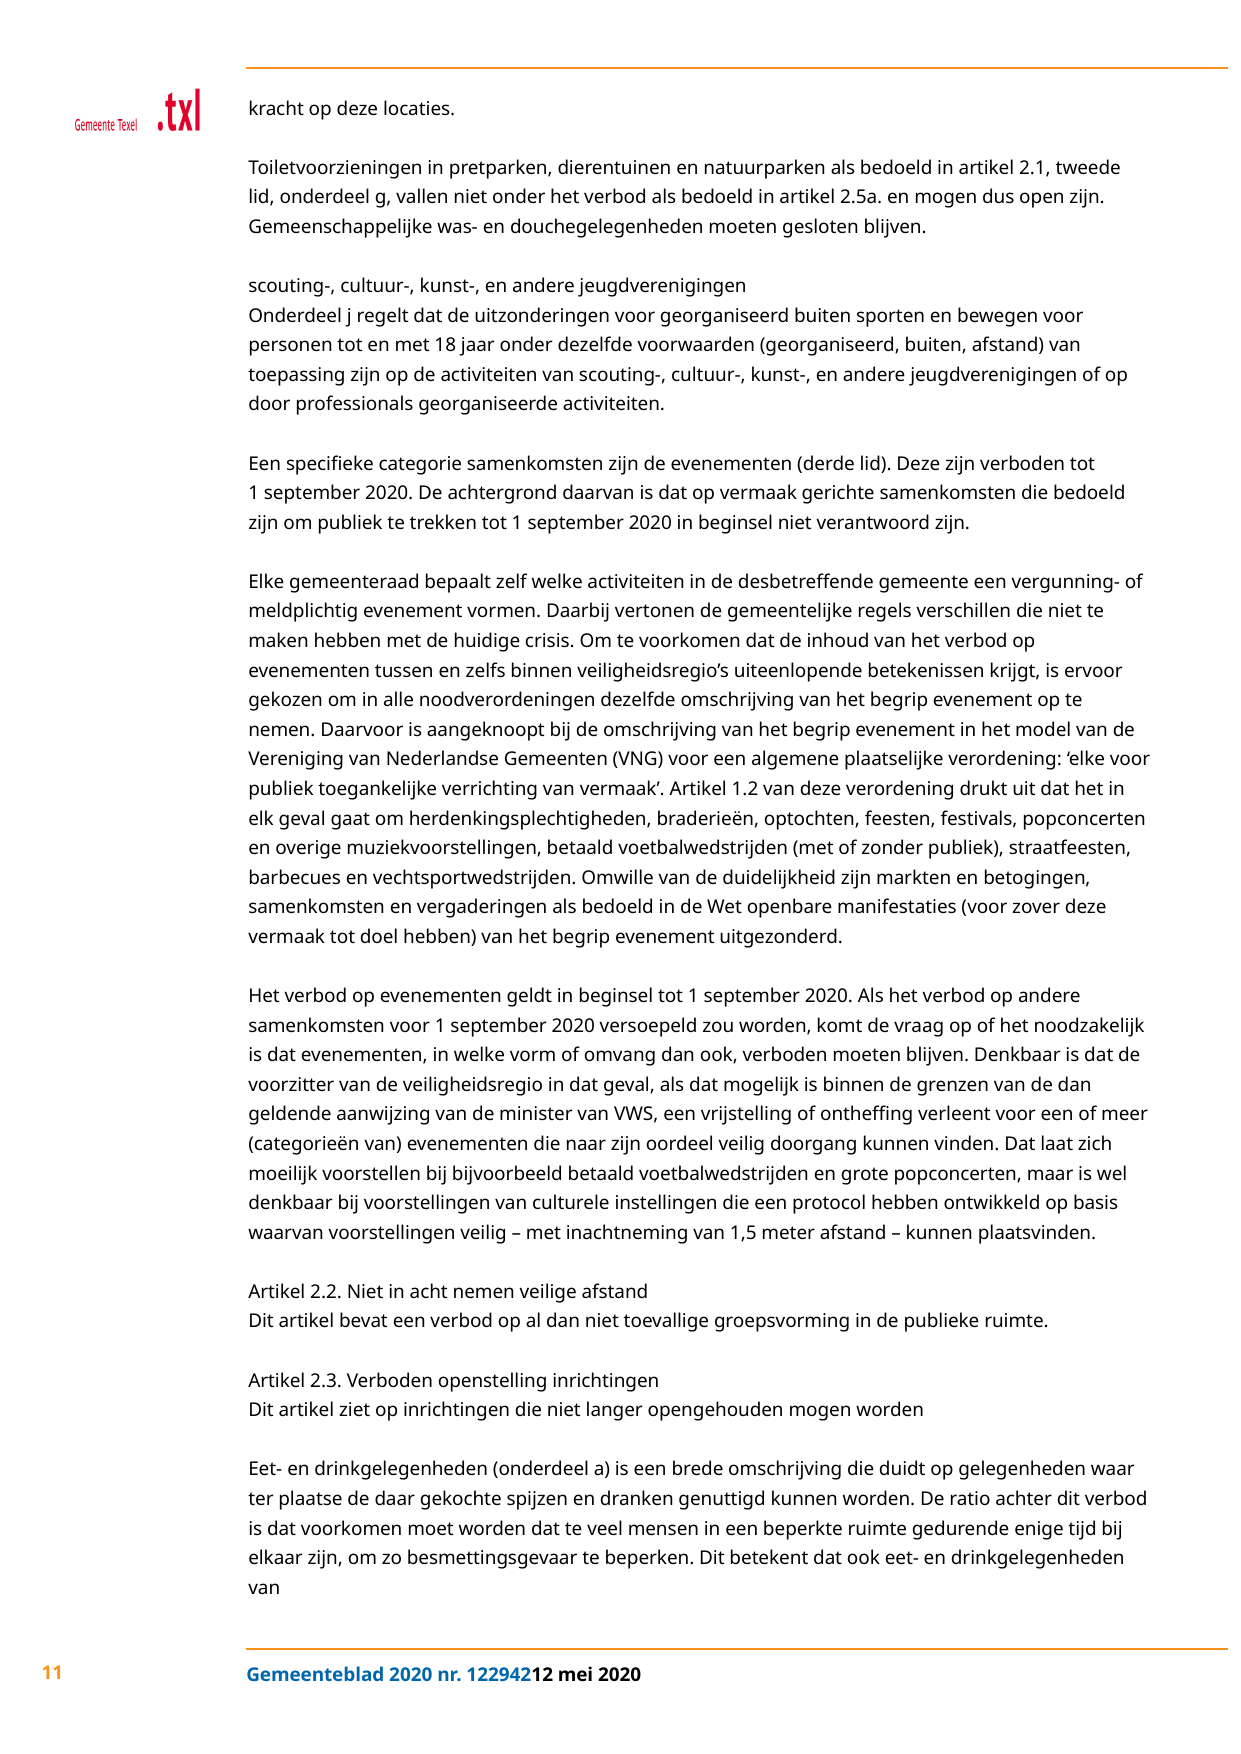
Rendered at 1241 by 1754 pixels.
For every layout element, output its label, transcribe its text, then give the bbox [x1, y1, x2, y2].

text Artikel 2.2. Niet in acht nemen veilige afstand [248, 1278, 1152, 1304]
text Gemeenschappelijke was- en douchegelegenheden moeten gesloten blijven. [248, 213, 1152, 239]
text Een specifieke categorie samenkomsten zijn de evenementen (derde lid). Deze zijn verboden tot [248, 450, 1152, 476]
text Artikel 2.3. Verboden openstelling inrichtingen [248, 1367, 1152, 1393]
text kracht op deze locaties. [248, 95, 1152, 121]
text Het verbod op evenementen geldt in beginsel tot 1 september 2020. Als het verbod op andere samenkomsten voor 1 september 2020 versoepeld zou worden, komt de vraag op of het noodzakelijk is dat evenementen, in welke vorm of omvang dan ook, verboden moeten blijven. Denkbaar is dat de voorzitter van de veiligheidsregio in dat geval, als dat mogelijk is binnen de grenzen van de dan geldende aanwijzing van de minister van VWS, een vrijstelling of ontheffing verleent voor een of meer (categorieën van) evenementen die naar zijn oordeel veilig doorgang kunnen vinden. Dat laat zich moeilijk voorstellen bij bijvoorbeeld betaald voetbalwedstrijden en grote popconcerten, maar is wel denkbaar bij voorstellingen van culturele instellingen die een protocol hebben ontwikkeld op basis waarvan voorstellingen veilig – met inachtneming van 1,5 meter afstand – kunnen plaatsvinden. [248, 982, 1152, 1245]
picture [41, 47, 231, 172]
text Dit artikel ziet op inrichtingen die niet langer opengehouden mogen worden [248, 1396, 1152, 1422]
text Dit artikel bevat een verbod op al dan niet toevallige groepsvorming in de publieke ruimte. [248, 1308, 1152, 1333]
text Eet- en drinkgelegenheden (onderdeel a) is een brede omschrijving die duidt op gelegenheden waar ter plaatse de daar gekochte spijzen en dranken genuttigd kunnen worden. De ratio achter dit verbod is dat voorkomen moet worden dat te veel mensen in een beperkte ruimte gedurende enige tijd bij elkaar zijn, om zo besmettingsgevaar te beperken. Dit betekent dat ook eet- en drinkgelegenheden van [248, 1456, 1152, 1600]
text Onderdeel j regelt dat de uitzonderingen voor georganiseerd buiten sporten en bewegen voor personen tot en met 18 jaar onder dezelfde voorwaarden (georganiseerd, buiten, afstand) van toepassing zijn op de activiteiten van scouting-, cultuur-, kunst-, en andere jeugdverenigingen of op door professionals georganiseerde activiteiten. [248, 302, 1152, 416]
text 1 september 2020. De achtergrond daarvan is dat op vermaak gerichte samenkomsten die bedoeld zijn om publiek te trekken tot 1 september 2020 in beginsel niet verantwoord zijn. [248, 479, 1152, 535]
text Elke gemeenteraad bepaalt zelf welke activiteiten in de desbetreffende gemeente een vergunning- of meldplichtig evenement vormen. Daarbij vertonen de gemeentelijke regels verschillen die niet te maken hebben met de huidige crisis. Om te voorkomen dat de inhoud van het verbod op evenementen tussen en zelfs binnen veiligheidsregio’s uiteenlopende betekenissen krijgt, is ervoor gekozen om in alle noodverordeningen dezelfde omschrijving van het begrip evenement op te nemen. Daarvoor is aangeknoopt bij de omschrijving van het begrip evenement in het model van de Vereniging van Nederlandse Gemeenten (VNG) voor een algemene plaatselijke verordening: ‘elke voor publiek toegankelijke verrichting van vermaak’. Artikel 1.2 van deze verordening drukt uit dat het in elk geval gaat om herdenkingsplechtigheden, braderieën, optochten, feesten, festivals, popconcerten en overige muziekvoorstellingen, betaald voetbalwedstrijden (met of zonder publiek), straatfeesten, barbecues en vechtsportwedstrijden. Omwille van de duidelijkheid zijn markten en betogingen, samenkomsten en vergaderingen als bedoeld in de Wet openbare manifestaties (voor zover deze vermaak tot doel hebben) van het begrip evenement uitgezonderd. [248, 568, 1152, 949]
text Toiletvoorzieningen in pretparken, dierentuinen en natuurparken als bedoeld in artikel 2.1, tweede lid, onderdeel g, vallen niet onder het verbod als bedoeld in artikel 2.5a. en mogen dus open zijn. [248, 154, 1152, 209]
text scouting-, cultuur-, kunst-, en andere jeugdverenigingen [248, 272, 1152, 298]
